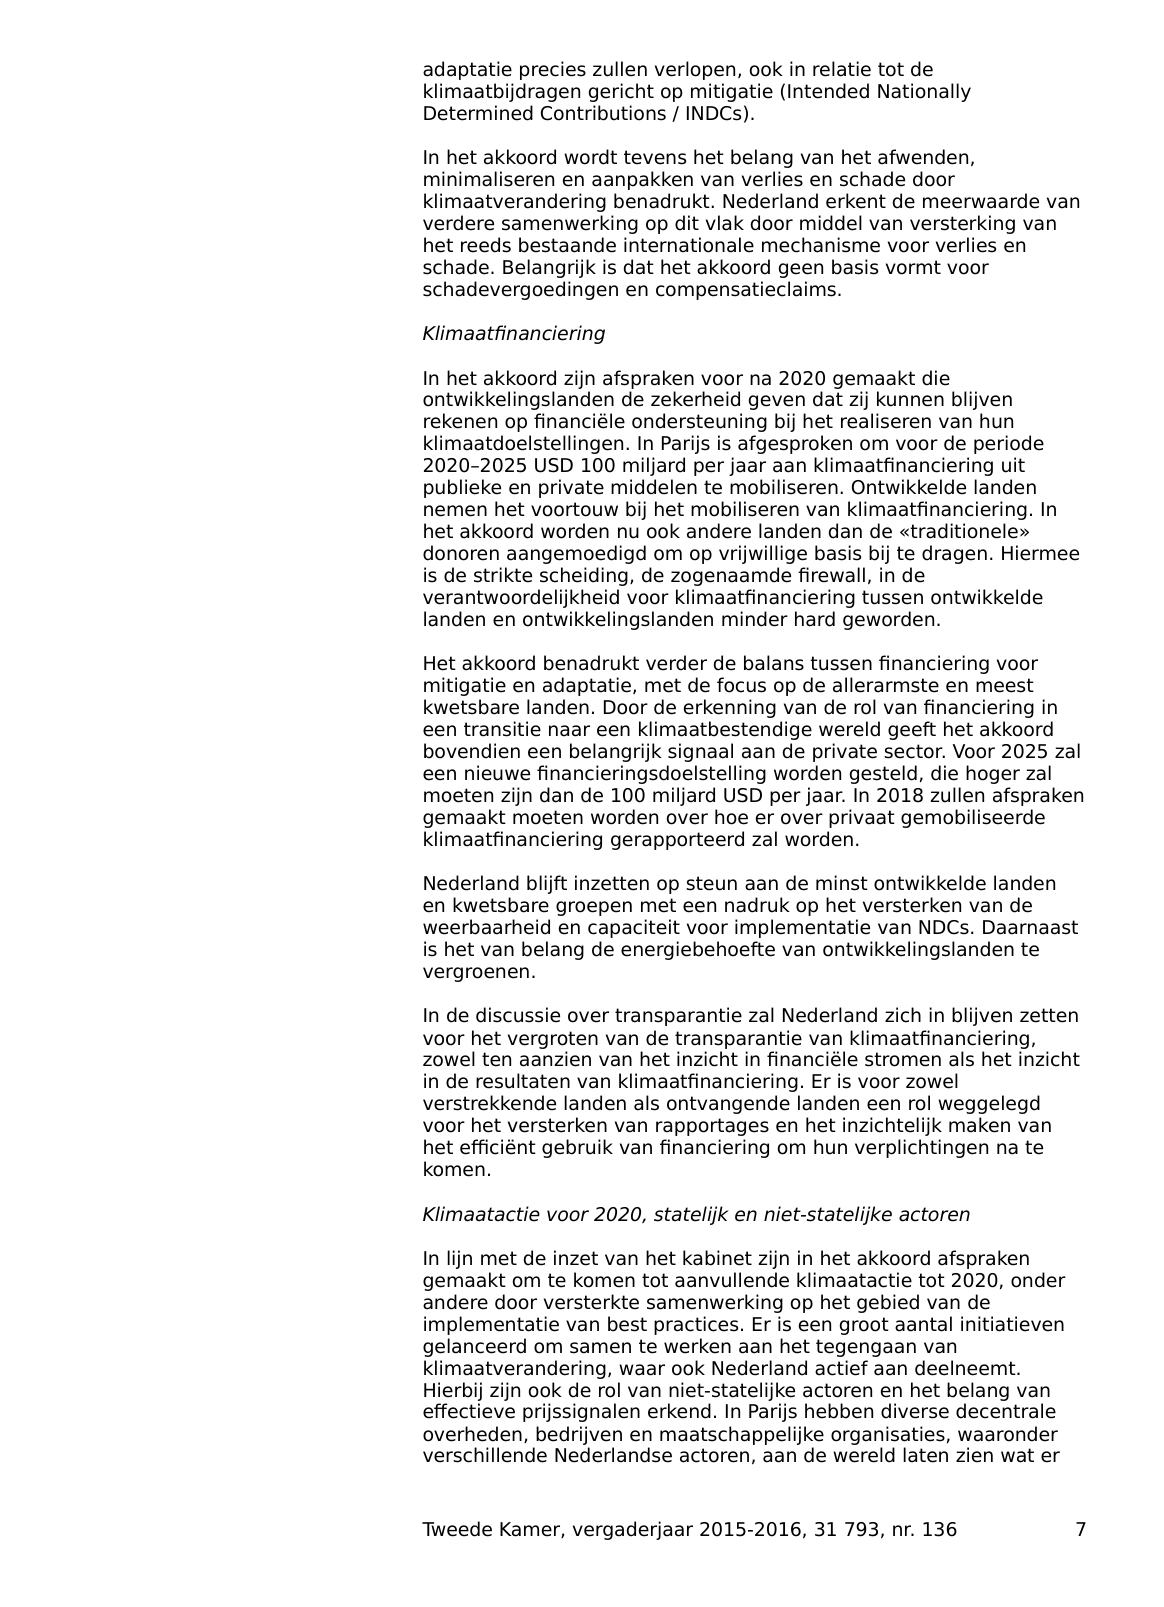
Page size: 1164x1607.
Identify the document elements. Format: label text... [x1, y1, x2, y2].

text Het akkoord benadrukt verder de balans tussen financiering voor mitigatie en adaptatie, met de focus op de allerarmste en meest kwetsbare landen. Door de erkenning van de rol van financiering in een transitie naar een klimaatbestendige wereld geeft het akkoord bovendien een belangrijk signaal aan de private sector. Voor 2025 zal een nieuwe financieringsdoelstelling worden gesteld, die hoger zal moeten zijn dan de 100 miljard USD per jaar. In 2018 zullen afspraken gemaakt moeten worden over hoe er over privaat gemobiliseerde klimaatfinanciering gerapporteerd zal worden. [422, 653, 1087, 851]
text In lijn met de inzet van het kabinet zijn in het akkoord afspraken gemaakt om te komen tot aanvullende klimaatactie tot 2020, onder andere door versterkte samenwerking op het gebied van de implementatie van best practices. Er is een groot aantal initiatieven gelanceerd om samen te werken aan het tegengaan van klimaatverandering, waar ook Nederland actief aan deelneemt. Hierbij zijn ook de rol van niet-statelijke actoren en het belang van effectieve prijssignalen erkend. In Parijs hebben diverse decentrale overheden, bedrijven en maatschappelijke organisaties, waaronder verschillende Nederlandse actoren, aan de wereld laten zien wat er [422, 1248, 1087, 1467]
text adaptatie precies zullen verlopen, ook in relatie tot de klimaatbijdragen gericht op mitigatie (Intended Nationally Determined Contributions / INDCs). [422, 59, 1087, 125]
subtitle Klimaatfinanciering [422, 323, 1087, 345]
subtitle Klimaatactie voor 2020, statelijk en niet-statelijke actoren [422, 1203, 1087, 1225]
text In het akkoord zijn afspraken voor na 2020 gemaakt die ontwikkelingslanden de zekerheid geven dat zij kunnen blijven rekenen op financiële ondersteuning bij het realiseren van hun klimaatdoelstellingen. In Parijs is afgesproken om voor de periode 2020–2025 USD 100 miljard per jaar aan klimaatfinanciering uit publieke en private middelen te mobiliseren. Ontwikkelde landen nemen het voortouw bij het mobiliseren van klimaatfinanciering. In het akkoord worden nu ook andere landen dan de «traditionele» donoren aangemoedigd om op vrijwillige basis bij te dragen. Hiermee is de strikte scheiding, de zogenaamde firewall, in de verantwoordelijkheid voor klimaatfinanciering tussen ontwikkelde landen en ontwikkelingslanden minder hard geworden. [422, 367, 1087, 631]
text Nederland blijft inzetten op steun aan de minst ontwikkelde landen en kwetsbare groepen met een nadruk op het versterken van de weerbaarheid en capaciteit voor implementatie van NDCs. Daarnaast is het van belang de energiebehoefte van ontwikkelingslanden te vergroenen. [422, 873, 1087, 983]
text In de discussie over transparantie zal Nederland zich in blijven zetten voor het vergroten van de transparantie van klimaatfinanciering, zowel ten aanzien van het inzicht in financiële stromen als het inzicht in de resultaten van klimaatfinanciering. Er is voor zowel verstrekkende landen als ontvangende landen een rol weggelegd voor het versterken van rapportages en het inzichtelijk maken van het efficiënt gebruik van financiering om hun verplichtingen na te komen. [422, 1005, 1087, 1181]
text In het akkoord wordt tevens het belang van het afwenden, minimaliseren en aanpakken van verlies en schade door klimaatverandering benadrukt. Nederland erkent de meerwaarde van verdere samenwerking op dit vlak door middel van versterking van het reeds bestaande internationale mechanisme voor verlies en schade. Belangrijk is dat het akkoord geen basis vormt voor schadevergoedingen en compensatieclaims. [422, 147, 1087, 301]
